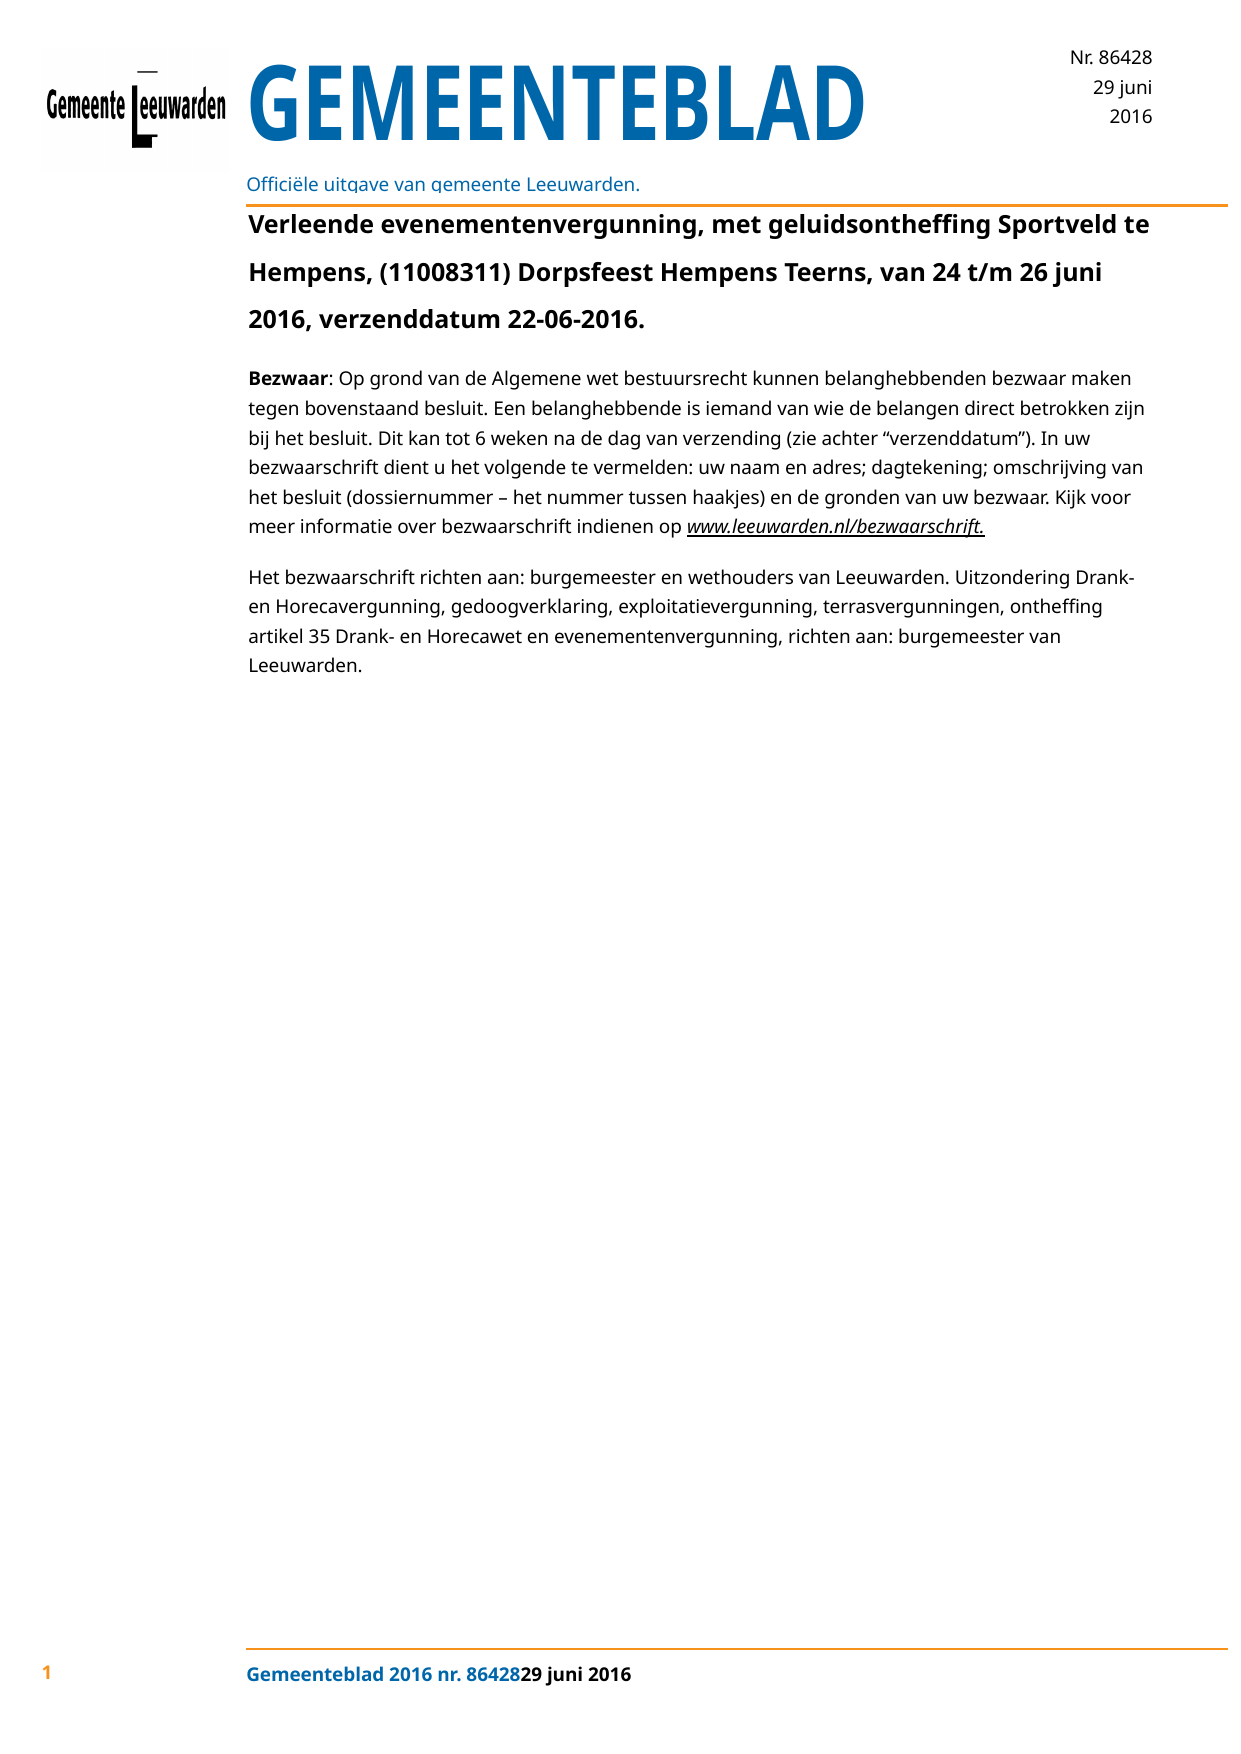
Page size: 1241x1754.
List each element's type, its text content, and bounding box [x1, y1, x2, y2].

text Het bezwaarschrift richten aan: burgemeester en wethouders van Leeuwarden. Uitzondering Drank- en Horecavergunning, gedoogverklaring, exploitatievergunning, terrasvergunningen, ontheffing artikel 35 Drank- en Horecawet en evenementenvergunning, richten aan: burgemeester van Leeuwarden. [248, 564, 1152, 678]
text Verleende evenementenvergunning, met geluidsontheffing Sportveld te Hempens, (11008311) Dorpsfeest Hempens Teerns, van 24 t/m 26 juni 2016, verzenddatum 22-06-2016. [248, 207, 1152, 336]
picture [41, 47, 231, 172]
text Bezwaar: Op grond van de Algemene wet bestuursrecht kunnen belanghebbenden bezwaar maken tegen bovenstaand besluit. Een belanghebbende is iemand van wie de belangen direct betrokken zijn bij het besluit. Dit kan tot 6 weken na de dag van verzending (zie achter “verzenddatum”). In uw bezwaarschrift dient u het volgende te vermelden: uw naam en adres; dagtekening; omschrijving van het besluit (dossiernummer – het nummer tussen haakjes) en de gronden van uw bezwaar. Kijk voor meer informatie over bezwaarschrift indienen op www.leeuwarden.nl/bezwaarschrift. [248, 366, 1152, 539]
